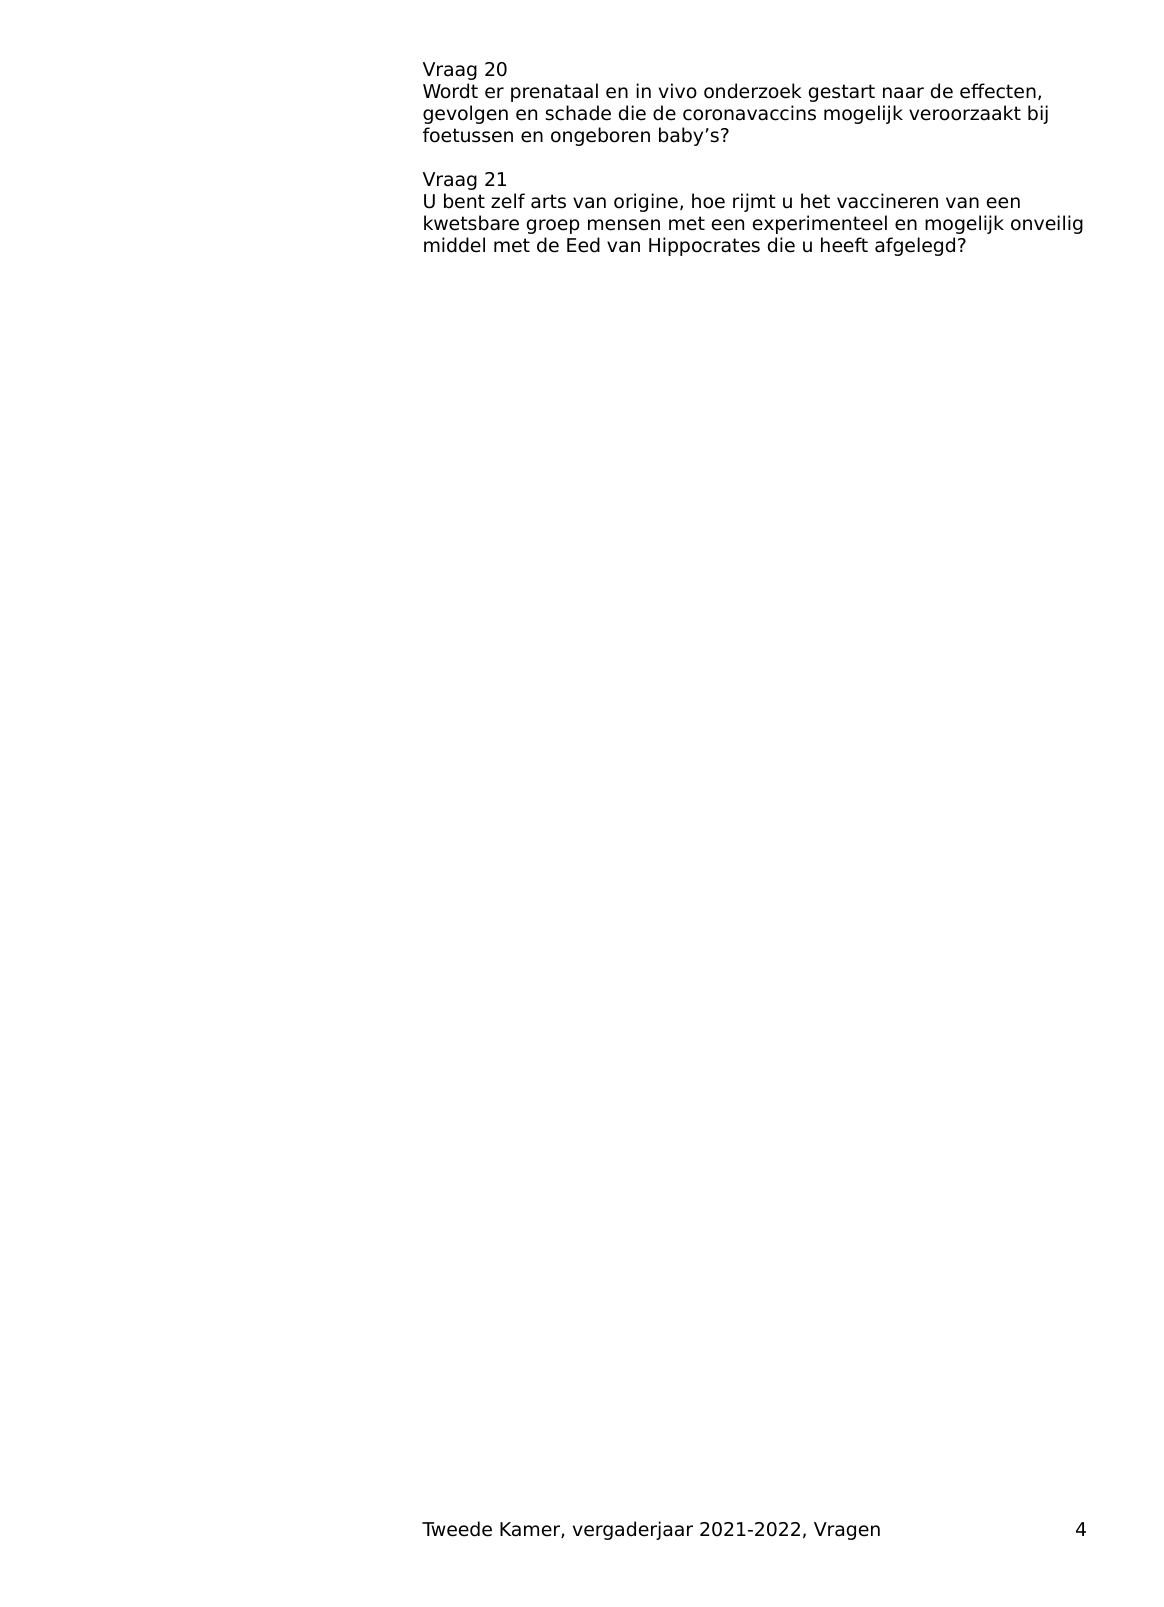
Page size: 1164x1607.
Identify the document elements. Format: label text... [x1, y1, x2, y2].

text Vraag 21 [422, 169, 1087, 191]
text U bent zelf arts van origine, hoe rijmt u het vaccineren van een kwetsbare groep mensen met een experimenteel en mogelijk onveilig middel met de Eed van Hippocrates die u heeft afgelegd? [422, 191, 1087, 257]
text Wordt er prenataal en in vivo onderzoek gestart naar de effecten, gevolgen en schade die de coronavaccins mogelijk veroorzaakt bij foetussen en ongeboren baby’s? [422, 81, 1087, 147]
text Vraag 20 [422, 59, 1087, 81]
